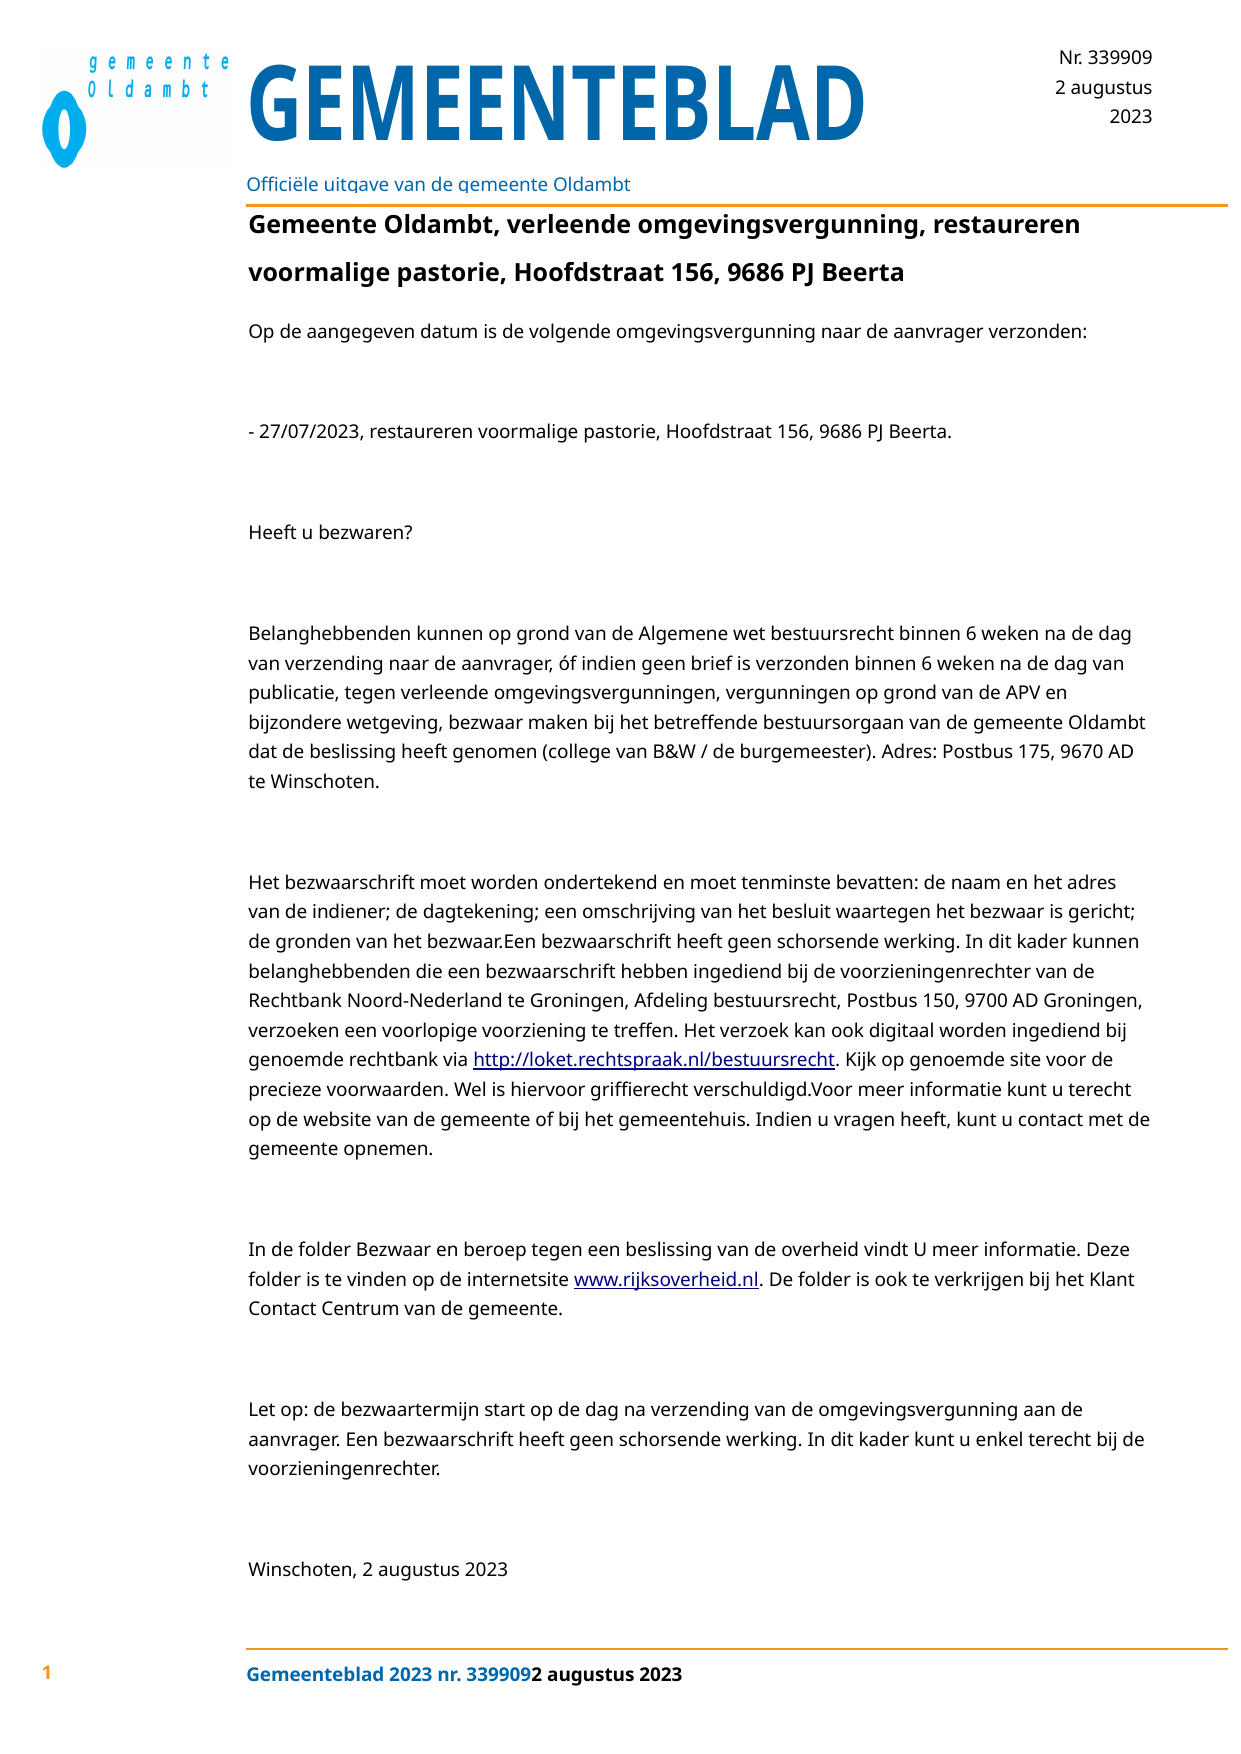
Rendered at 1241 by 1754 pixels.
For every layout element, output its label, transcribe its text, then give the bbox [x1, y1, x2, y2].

text Op de aangegeven datum is de volgende omgevingsvergunning naar de aanvrager verzonden: [248, 318, 1152, 344]
text In de folder Bezwaar en beroep tegen een beslissing van de overheid vindt U meer informatie. Deze folder is te vinden op de internetsite www.rijksoverheid.nl. De folder is ook te verkrijgen bij het Klant Contact Centrum van de gemeente. [248, 1236, 1152, 1321]
text Winschoten, 2 augustus 2023 [248, 1556, 1152, 1582]
text Gemeente Oldambt, verleende omgevingsvergunning, restaureren voormalige pastorie, Hoofdstraat 156, 9686 PJ Beerta [248, 207, 1152, 288]
picture [41, 47, 231, 172]
text Heeft u bezwaren? [248, 519, 1152, 545]
text Belanghebbenden kunnen op grond van de Algemene wet bestuursrecht binnen 6 weken na de dag van verzending naar de aanvrager, óf indien geen brief is verzonden binnen 6 weken na de dag van publicatie, tegen verleende omgevingsvergunningen, vergunningen op grond van de APV en bijzondere wetgeving, bezwaar maken bij het betreffende bestuursorgaan van de gemeente Oldambt dat de beslissing heeft genomen (college van B&W / de burgemeester). Adres: Postbus 175, 9670 AD te Winschoten. [248, 620, 1152, 794]
text Let op: de bezwaartermijn start op de dag na verzending van de omgevingsvergunning aan de aanvrager. Een bezwaarschrift heeft geen schorsende werking. In dit kader kunt u enkel terecht bij de voorzieningenrechter. [248, 1396, 1152, 1481]
text Het bezwaarschrift moet worden ondertekend en moet tenminste bevatten: de naam en het adres van de indiener; de dagtekening; een omschrijving van het besluit waartegen het bezwaar is gericht; de gronden van het bezwaar.Een bezwaarschrift heeft geen schorsende werking. In dit kader kunnen belanghebbenden die een bezwaarschrift hebben ingediend bij de voorzieningenrechter van de Rechtbank Noord-Nederland te Groningen, Afdeling bestuursrecht, Postbus 150, 9700 AD Groningen, verzoeken een voorlopige voorziening te treffen. Het verzoek kan ook digitaal worden ingediend bij genoemde rechtbank via http://loket.rechtspraak.nl/bestuursrecht. Kijk op genoemde site voor de precieze voorwaarden. Wel is hiervoor griffierecht verschuldigd.Voor meer informatie kunt u terecht op de website van de gemeente of bij het gemeentehuis. Indien u vragen heeft, kunt u contact met de gemeente opnemen. [248, 869, 1152, 1161]
text - 27/07/2023, restaureren voormalige pastorie, Hoofdstraat 156, 9686 PJ Beerta. [248, 419, 1152, 444]
